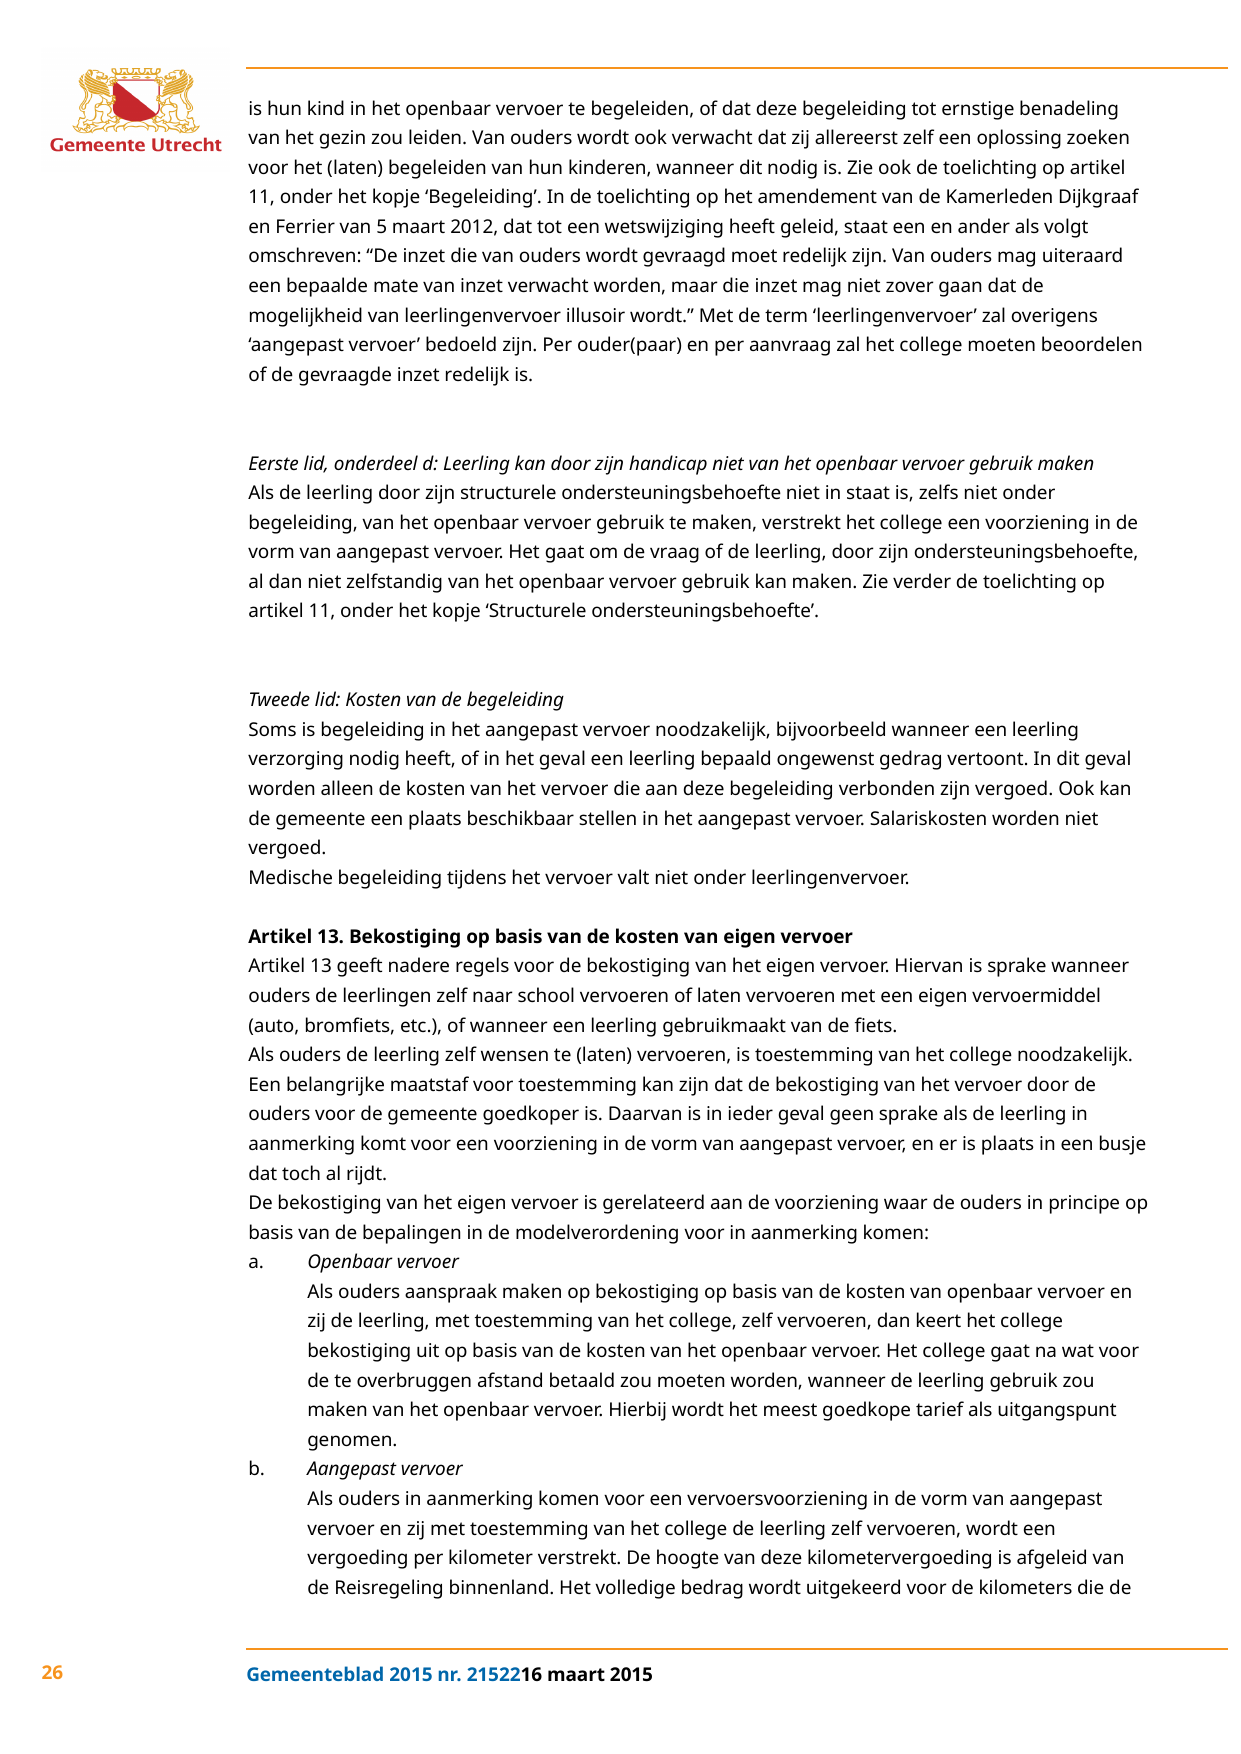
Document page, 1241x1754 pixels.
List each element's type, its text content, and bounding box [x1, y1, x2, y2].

picture [41, 47, 231, 172]
text Artikel 13. Bekostiging op basis van de kosten van eigen vervoer [248, 923, 1152, 949]
text De bekostiging van het eigen vervoer is gerelateerd aan de voorziening waar de ouders in principe op basis van de bepalingen in de modelverordening voor in aanmerking komen: [248, 1189, 1152, 1245]
text is hun kind in het openbaar vervoer te begeleiden, of dat deze begeleiding tot ernstige benadeling van het gezin zou leiden. Van ouders wordt ook verwacht dat zij allereerst zelf een oplossing zoeken voor het (laten) begeleiden van hun kinderen, wanneer dit nodig is. Zie ook de toelichting op artikel 11, onder het kopje ‘Begeleiding’. In de toelichting op het amendement van de Kamerleden Dijkgraaf en Ferrier van 5 maart 2012, dat tot een wetswijziging heeft geleid, staat een en ander als volgt omschreven: “De inzet die van ouders wordt gevraagd moet redelijk zijn. Van ouders mag uiteraard een bepaalde mate van inzet verwacht worden, maar die inzet mag niet zover gaan dat de mogelijkheid van leerlingenvervoer illusoir wordt.” Met de term ‘leerlingenvervoer’ zal overigens ‘aangepast vervoer’ bedoeld zijn. Per ouder(paar) en per aanvraag zal het college moeten beoordelen of de gevraagde inzet redelijk is. [248, 95, 1152, 387]
text Als de leerling door zijn structurele ondersteuningsbehoefte niet in staat is, zelfs niet onder begeleiding, van het openbaar vervoer gebruik te maken, verstrekt het college een voorziening in de vorm van aangepast vervoer. Het gaat om de vraag of de leerling, door zijn ondersteuningsbehoefte, al dan niet zelfstandig van het openbaar vervoer gebruik kan maken. Zie verder de toelichting op artikel 11, onder het kopje ‘Structurele ondersteuningsbehoefte’. [248, 479, 1152, 623]
list Als ouders in aanmerking komen voor een vervoersvoorziening in de vorm van aangepast vervoer en zij met toestemming van het college de leerling zelf vervoeren, wordt een vergoeding per kilometer verstrekt. De hoogte van deze kilometervergoeding is afgeleid van de Reisregeling binnenland. Het volledige bedrag wordt uitgekeerd voor de kilometers die de [248, 1485, 1152, 1600]
text Artikel 13 geeft nadere regels voor de bekostiging van het eigen vervoer. Hiervan is sprake wanneer ouders de leerlingen zelf naar school vervoeren of laten vervoeren met een eigen vervoermiddel (auto, bromfiets, etc.), of wanneer een leerling gebruikmaakt van de fiets. [248, 953, 1152, 1038]
text Medische begeleiding tijdens het vervoer valt niet onder leerlingenvervoer. [248, 864, 1152, 890]
text Tweede lid: Kosten van de begeleiding [248, 686, 1152, 712]
text Eerste lid, onderdeel d: Leerling kan door zijn handicap niet van het openbaar vervoer gebruik maken [248, 450, 1152, 476]
list Aangepast vervoer [248, 1456, 1152, 1481]
list Als ouders aanspraak maken op bekostiging op basis van de kosten van openbaar vervoer en zij de leerling, met toestemming van het college, zelf vervoeren, dan keert het college bekostiging uit op basis van de kosten van het openbaar vervoer. Het college gaat na wat voor de te overbruggen afstand betaald zou moeten worden, wanneer de leerling gebruik zou maken van het openbaar vervoer. Hierbij wordt het meest goedkope tarief als uitgangspunt genomen. [248, 1278, 1152, 1452]
list Openbaar vervoer [248, 1248, 1152, 1274]
text Soms is begeleiding in het aangepast vervoer noodzakelijk, bijvoorbeeld wanneer een leerling verzorging nodig heeft, of in het geval een leerling bepaald ongewenst gedrag vertoont. In dit geval worden alleen de kosten van het vervoer die aan deze begeleiding verbonden zijn vergoed. Ook kan de gemeente een plaats beschikbaar stellen in het aangepast vervoer. Salariskosten worden niet vergoed. [248, 716, 1152, 860]
text Als ouders de leerling zelf wensen te (laten) vervoeren, is toestemming van het college noodzakelijk. Een belangrijke maatstaf voor toestemming kan zijn dat de bekostiging van het vervoer door de ouders voor de gemeente goedkoper is. Daarvan is in ieder geval geen sprake als de leerling in aanmerking komt voor een voorziening in de vorm van aangepast vervoer, en er is plaats in een busje dat toch al rijdt. [248, 1041, 1152, 1186]
